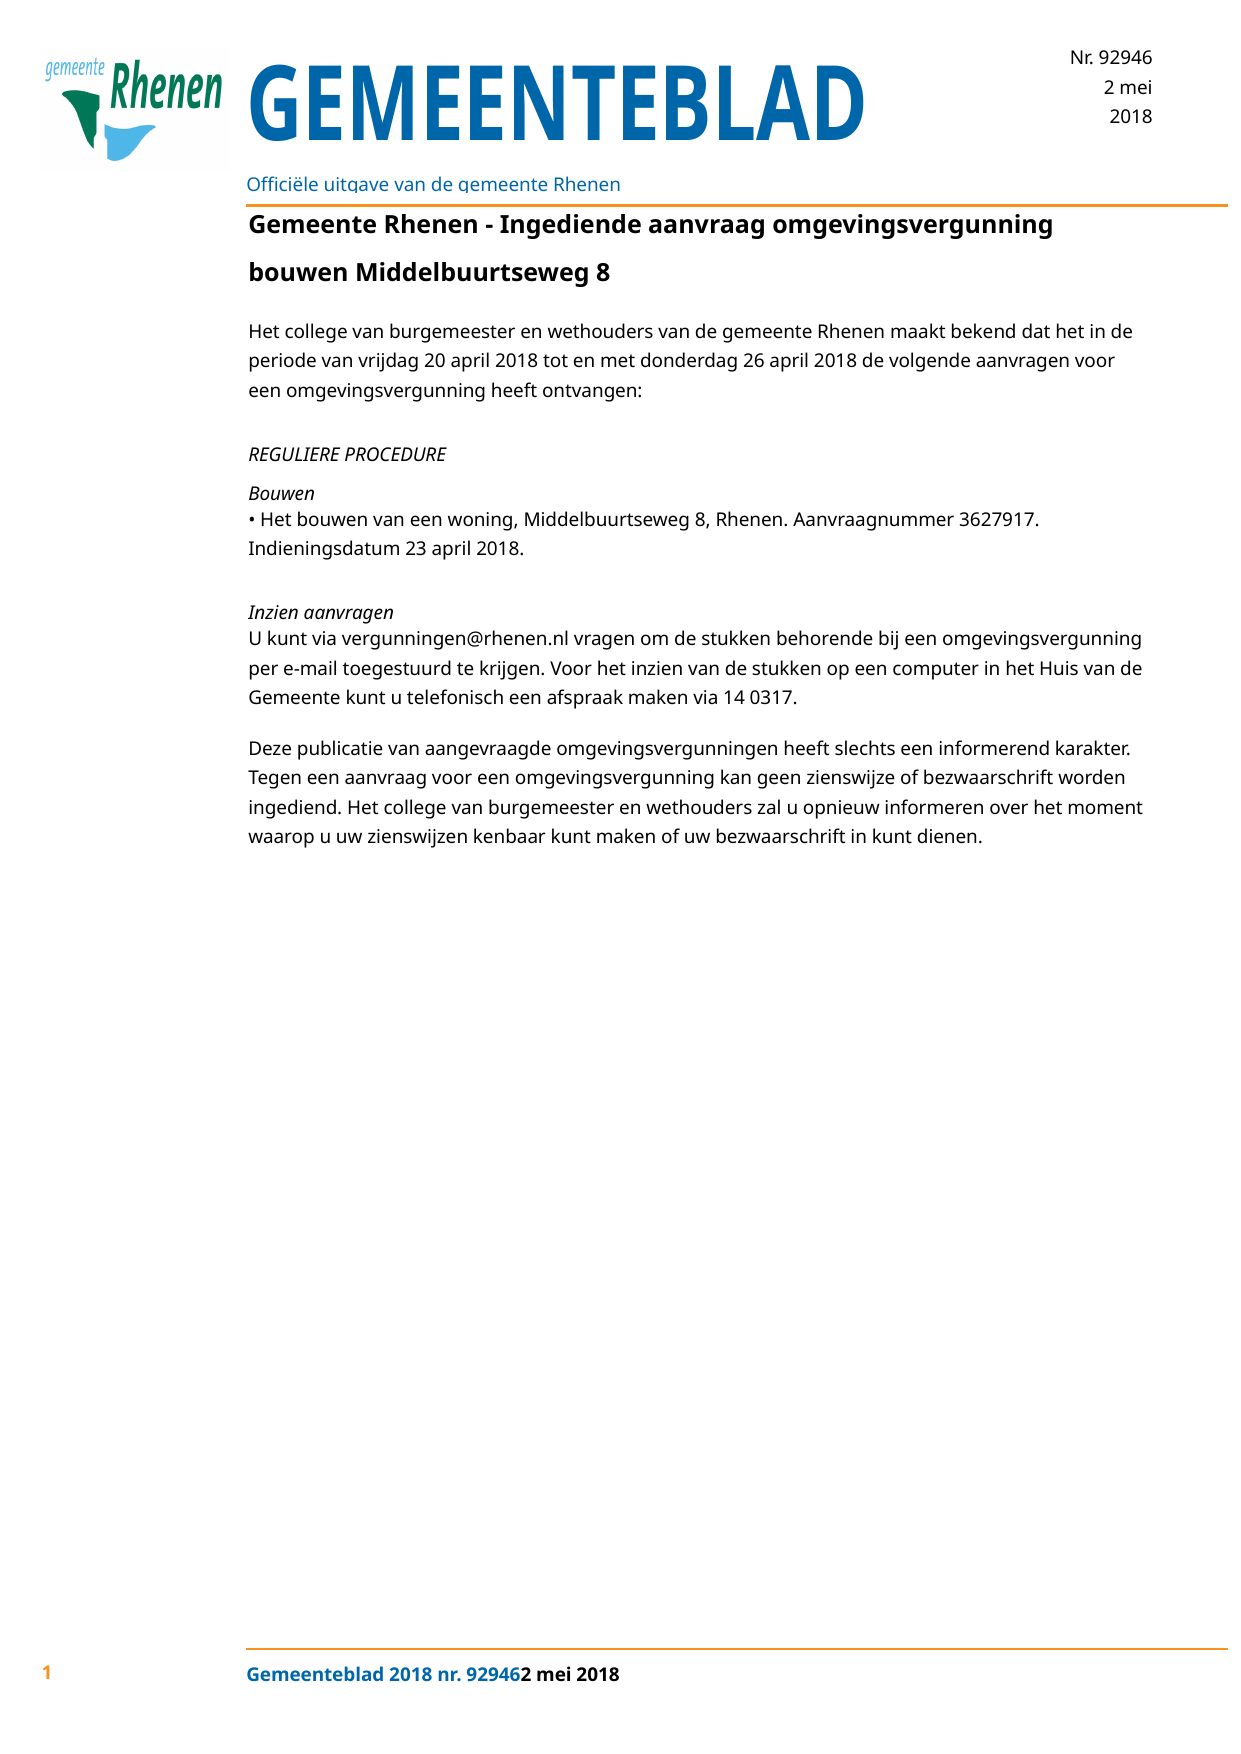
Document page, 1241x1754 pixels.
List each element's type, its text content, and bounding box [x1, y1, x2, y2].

text Bouwen [248, 480, 1152, 506]
text U kunt via vergunningen@rhenen.nl vragen om de stukken behorende bij een omgevingsvergunning per e-mail toegestuurd te krijgen. Voor het inzien van de stukken op een computer in het Huis van de Gemeente kunt u telefonisch een afspraak maken via 14 0317. [248, 625, 1152, 710]
text Deze publicatie van aangevraagde omgevingsvergunningen heeft slechts een informerend karakter. Tegen een aanvraag voor een omgevingsvergunning kan geen zienswijze of bezwaarschrift worden ingediend. Het college van burgemeester en wethouders zal u opnieuw informeren over het moment waarop u uw zienswijzen kenbaar kunt maken of uw bezwaarschrift in kunt dienen. [248, 735, 1152, 849]
text Het college van burgemeester en wethouders van de gemeente Rhenen maakt bekend dat het in de periode van vrijdag 20 april 2018 tot en met donderdag 26 april 2018 de volgende aanvragen voor een omgevingsvergunning heeft ontvangen: [248, 318, 1152, 403]
text Gemeente Rhenen - Ingediende aanvraag omgevingsvergunning bouwen Middelbuurtseweg 8 [248, 207, 1152, 288]
text • Het bouwen van een woning, Middelbuurtseweg 8, Rhenen. Aanvraagnummer 3627917. Indieningsdatum 23 april 2018. [248, 506, 1152, 561]
text REGULIERE PROCEDURE [248, 441, 1152, 467]
text Inzien aanvragen [248, 599, 1152, 625]
picture [41, 47, 231, 172]
